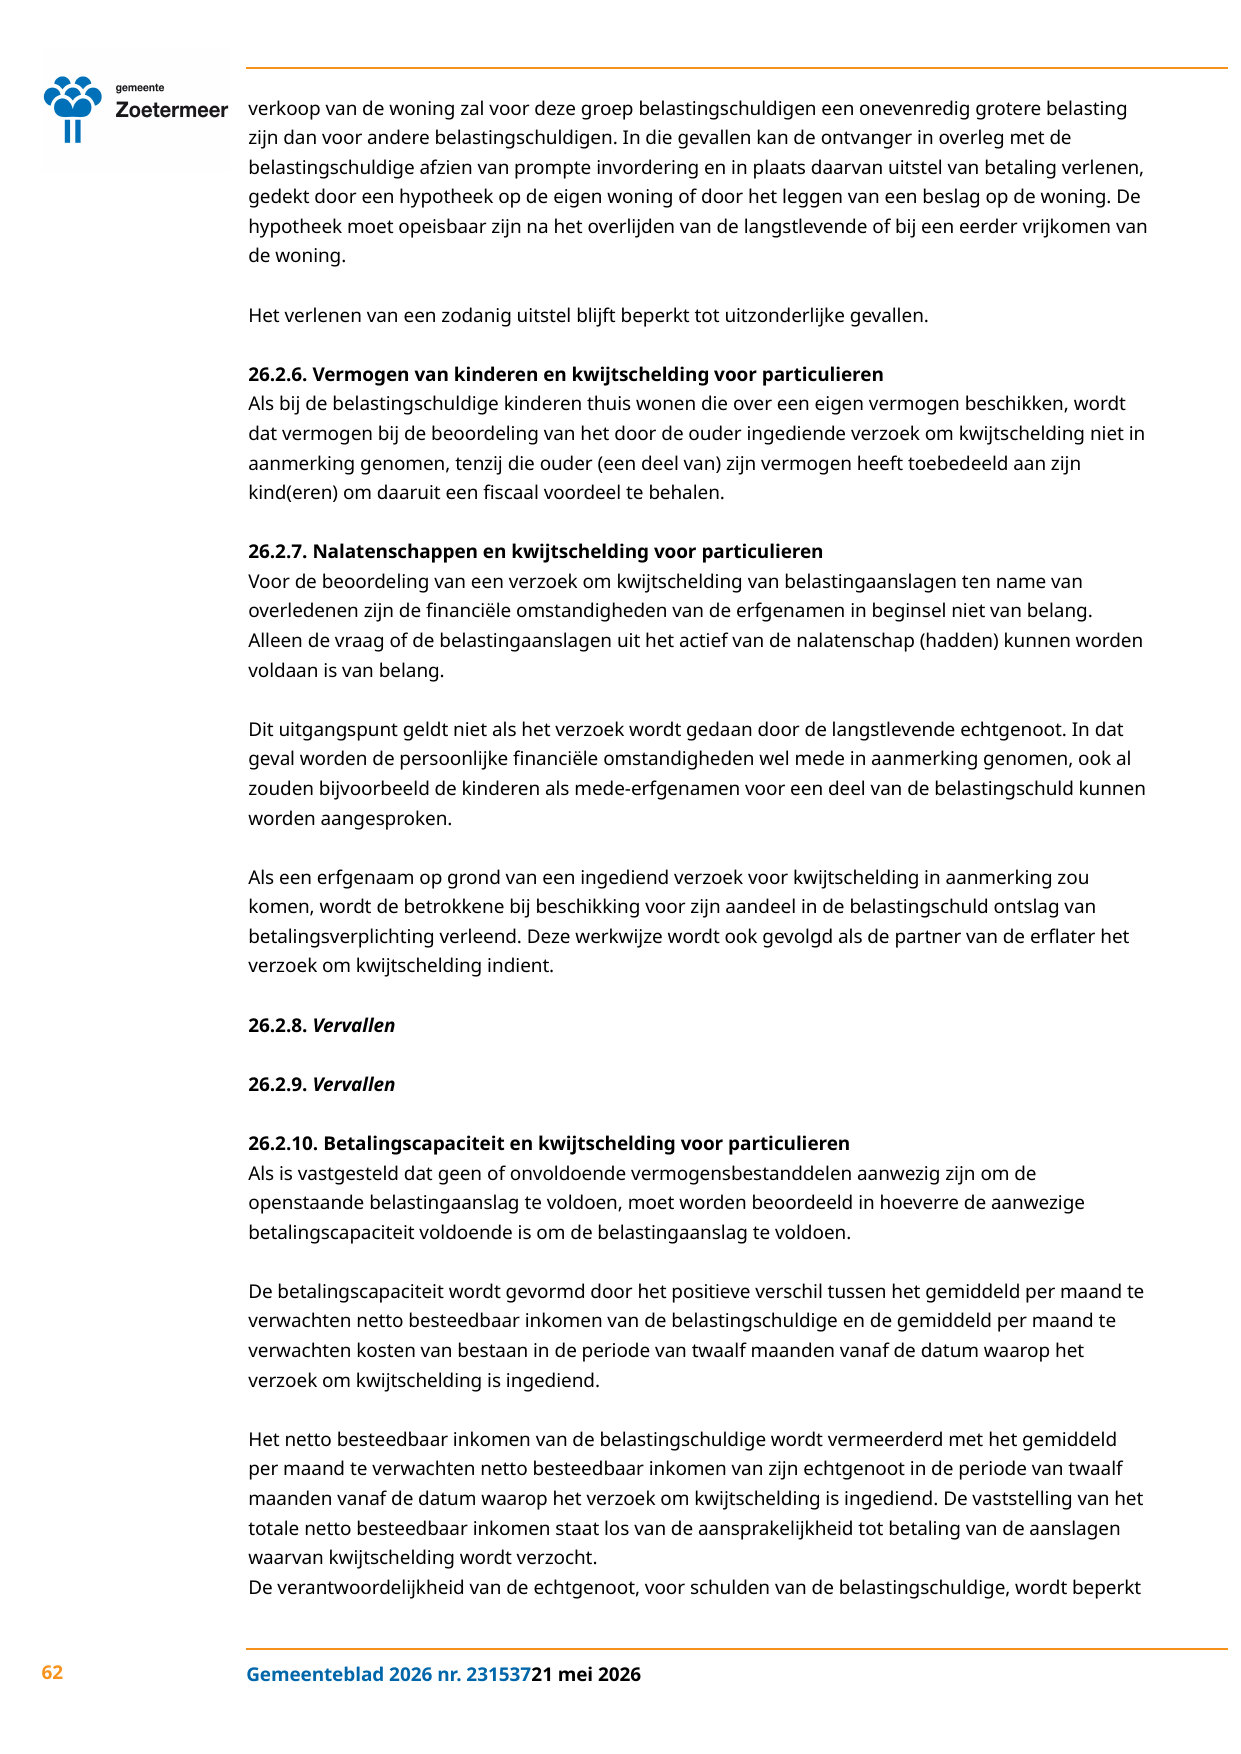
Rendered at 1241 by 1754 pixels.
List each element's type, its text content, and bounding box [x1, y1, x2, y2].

text 26.2.10. Betalingscapaciteit en kwijtschelding voor particulieren [248, 1130, 1152, 1156]
text 26.2.9. Vervallen [248, 1071, 1152, 1097]
picture [41, 47, 231, 172]
text Als bij de belastingschuldige kinderen thuis wonen die over een eigen vermogen beschikken, wordt dat vermogen bij de beoordeling van het door de ouder ingediende verzoek om kwijtschelding niet in aanmerking genomen, tenzij die ouder (een deel van) zijn vermogen heeft toebedeeld aan zijn kind(eren) om daaruit een fiscaal voordeel te behalen. [248, 391, 1152, 505]
text Voor de beoordeling van een verzoek om kwijtschelding van belastingaanslagen ten name van overledenen zijn de financiële omstandigheden van de erfgenamen in beginsel niet van belang. Alleen de vraag of de belastingaanslagen uit het actief van de nalatenschap (hadden) kunnen worden voldaan is van belang. [248, 568, 1152, 683]
text Het netto besteedbaar inkomen van de belastingschuldige wordt vermeerderd met het gemiddeld per maand te verwachten netto besteedbaar inkomen van zijn echtgenoot in de periode van twaalf maanden vanaf de datum waarop het verzoek om kwijtschelding is ingediend. De vaststelling van het totale netto besteedbaar inkomen staat los van de aansprakelijkheid tot betaling van de aanslagen waarvan kwijtschelding wordt verzocht. [248, 1426, 1152, 1570]
text Als is vastgesteld dat geen of onvoldoende vermogensbestanddelen aanwezig zijn om de openstaande belastingaanslag te voldoen, moet worden beoordeeld in hoeverre de aanwezige betalingscapaciteit voldoende is om de belastingaanslag te voldoen. [248, 1160, 1152, 1245]
text 26.2.7. Nalatenschappen en kwijtschelding voor particulieren [248, 538, 1152, 564]
text Dit uitgangspunt geldt niet als het verzoek wordt gedaan door de langstlevende echtgenoot. In dat geval worden de persoonlijke financiële omstandigheden wel mede in aanmerking genomen, ook al zouden bijvoorbeeld de kinderen als mede-erfgenamen voor een deel van de belastingschuld kunnen worden aangesproken. [248, 716, 1152, 831]
text Het verlenen van een zodanig uitstel blijft beperkt tot uitzonderlijke gevallen. [248, 302, 1152, 328]
text De betalingscapaciteit wordt gevormd door het positieve verschil tussen het gemiddeld per maand te verwachten netto besteedbaar inkomen van de belastingschuldige en de gemiddeld per maand te verwachten kosten van bestaan in de periode van twaalf maanden vanaf de datum waarop het verzoek om kwijtschelding is ingediend. [248, 1278, 1152, 1393]
text 26.2.6. Vermogen van kinderen en kwijtschelding voor particulieren [248, 361, 1152, 387]
text verkoop van de woning zal voor deze groep belastingschuldigen een onevenredig grotere belasting zijn dan voor andere belastingschuldigen. In die gevallen kan de ontvanger in overleg met de belastingschuldige afzien van prompte invordering en in plaats daarvan uitstel van betaling verlenen, gedekt door een hypotheek op de eigen woning of door het leggen van een beslag op de woning. De hypotheek moet opeisbaar zijn na het overlijden van de langstlevende of bij een eerder vrijkomen van de woning. [248, 95, 1152, 268]
text De verantwoordelijkheid van de echtgenoot, voor schulden van de belastingschuldige, wordt beperkt [248, 1574, 1152, 1600]
text Als een erfgenaam op grond van een ingediend verzoek voor kwijtschelding in aanmerking zou komen, wordt de betrokkene bij beschikking voor zijn aandeel in de belastingschuld ontslag van betalingsverplichting verleend. Deze werkwijze wordt ook gevolgd als de partner van de erflater het verzoek om kwijtschelding indient. [248, 864, 1152, 978]
text 26.2.8. Vervallen [248, 1012, 1152, 1038]
